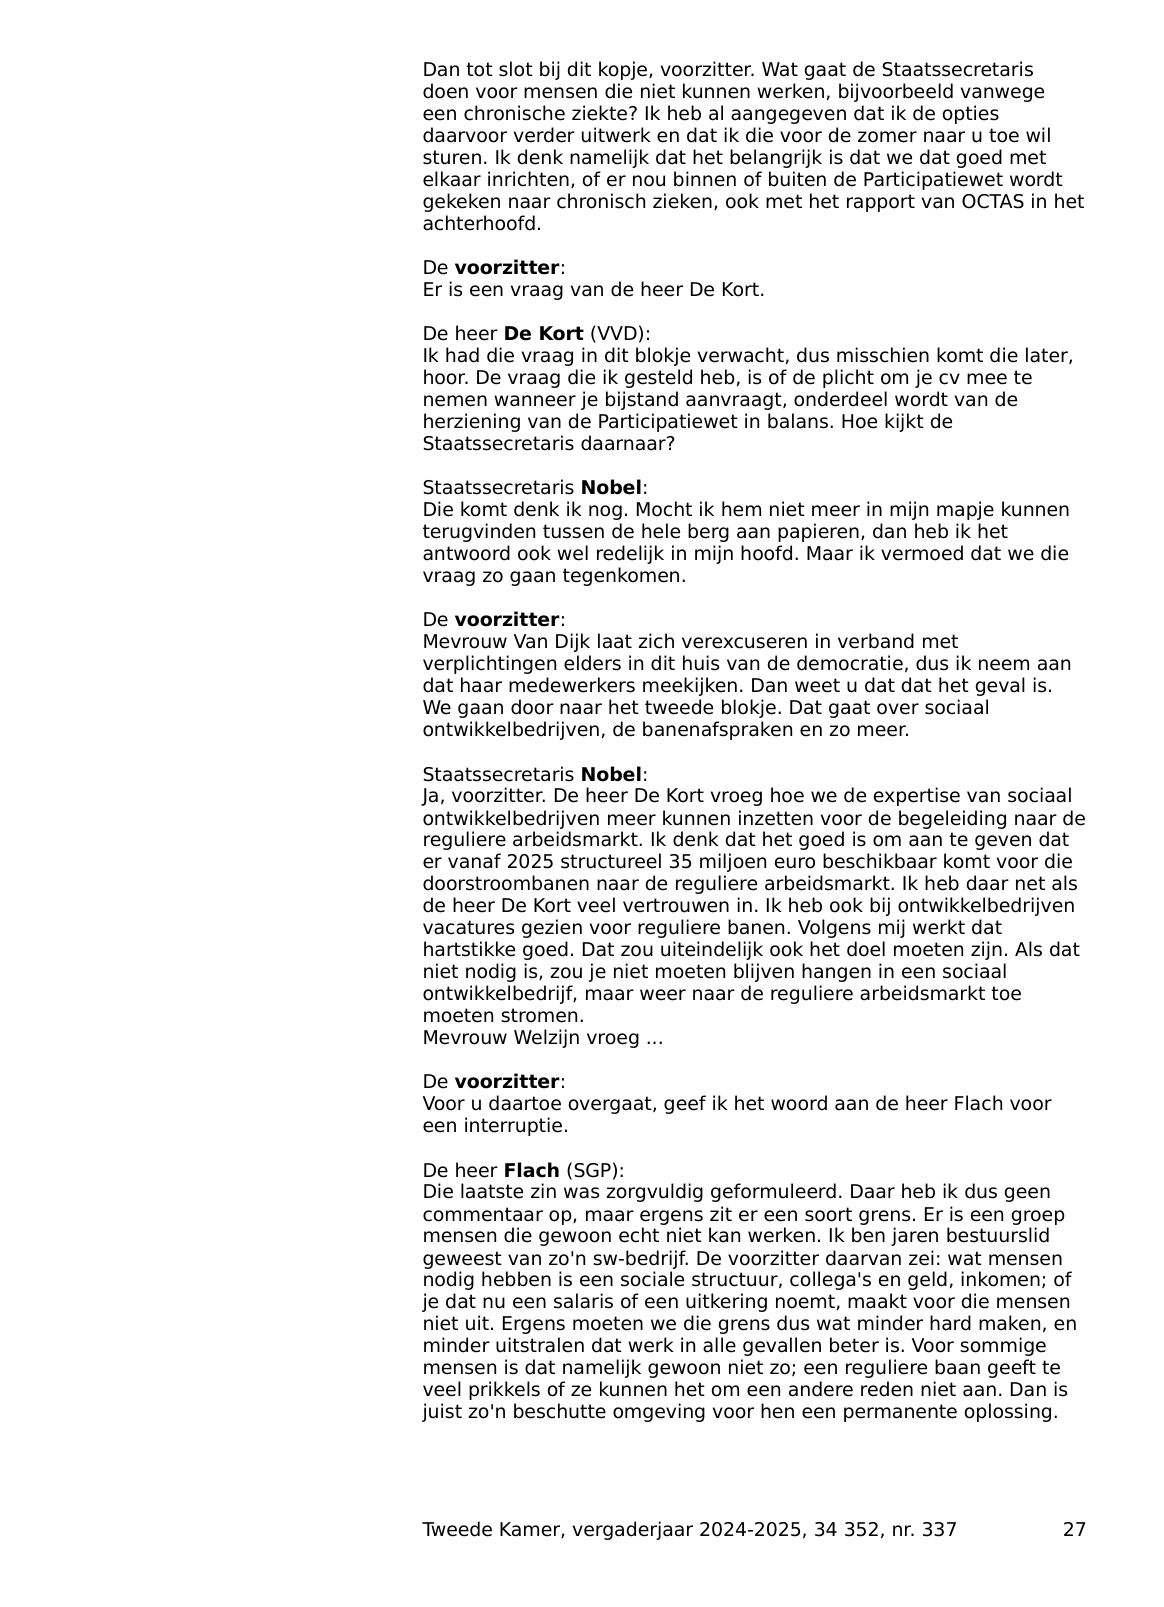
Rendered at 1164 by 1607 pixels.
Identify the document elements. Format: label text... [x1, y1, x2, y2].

text Die laatste zin was zorgvuldig geformuleerd. Daar heb ik dus geen commentaar op, maar ergens zit er een soort grens. Er is een groep mensen die gewoon echt niet kan werken. Ik ben jaren bestuurslid geweest van zo'n sw-bedrijf. De voorzitter daarvan zei: wat mensen nodig hebben is een sociale structuur, collega's en geld, inkomen; of je dat nu een salaris of een uitkering noemt, maakt voor die mensen niet uit. Ergens moeten we die grens dus wat minder hard maken, en minder uitstralen dat werk in alle gevallen beter is. Voor sommige mensen is dat namelijk gewoon niet zo; een reguliere baan geeft te veel prikkels of ze kunnen het om een andere reden niet aan. Dan is juist zo'n beschutte omgeving voor hen een permanente oplossing. [422, 1181, 1087, 1423]
text Die komt denk ik nog. Mocht ik hem niet meer in mijn mapje kunnen terugvinden tussen de hele berg aan papieren, dan heb ik het antwoord ook wel redelijk in mijn hoofd. Maar ik vermoed dat we die vraag zo gaan tegenkomen. [422, 499, 1087, 587]
text Er is een vraag van de heer De Kort. [422, 279, 1087, 301]
text De heer De Kort (VVD): [422, 323, 1087, 345]
text Staatssecretaris Nobel: [422, 477, 1087, 499]
text Mevrouw Van Dijk laat zich verexcuseren in verband met verplichtingen elders in dit huis van de democratie, dus ik neem aan dat haar medewerkers meekijken. Dan weet u dat dat het geval is. [422, 631, 1087, 697]
text Mevrouw Welzijn vroeg ... [422, 1027, 1087, 1049]
text Voor u daartoe overgaat, geef ik het woord aan de heer Flach voor een interruptie. [422, 1093, 1087, 1137]
text De voorzitter: [422, 609, 1087, 631]
text Ja, voorzitter. De heer De Kort vroeg hoe we de expertise van sociaal ontwikkelbedrijven meer kunnen inzetten voor de begeleiding naar de reguliere arbeidsmarkt. Ik denk dat het goed is om aan te geven dat er vanaf 2025 structureel 35 miljoen euro beschikbaar komt voor die doorstroombanen naar de reguliere arbeidsmarkt. Ik heb daar net als de heer De Kort veel vertrouwen in. Ik heb ook bij ontwikkelbedrijven vacatures gezien voor reguliere banen. Volgens mij werkt dat hartstikke goed. Dat zou uiteindelijk ook het doel moeten zijn. Als dat niet nodig is, zou je niet moeten blijven hangen in een sociaal ontwikkelbedrijf, maar weer naar de reguliere arbeidsmarkt toe moeten stromen. [422, 785, 1087, 1027]
text We gaan door naar het tweede blokje. Dat gaat over sociaal ontwikkelbedrijven, de banenafspraken en zo meer. [422, 697, 1087, 741]
text De heer Flach (SGP): [422, 1159, 1087, 1181]
text De voorzitter: [422, 1071, 1087, 1093]
text Dan tot slot bij dit kopje, voorzitter. Wat gaat de Staatssecretaris doen voor mensen die niet kunnen werken, bijvoorbeeld vanwege een chronische ziekte? Ik heb al aangegeven dat ik de opties daarvoor verder uitwerk en dat ik die voor de zomer naar u toe wil sturen. Ik denk namelijk dat het belangrijk is dat we dat goed met elkaar inrichten, of er nou binnen of buiten de Participatiewet wordt gekeken naar chronisch zieken, ook met het rapport van OCTAS in het achterhoofd. [422, 59, 1087, 235]
text Ik had die vraag in dit blokje verwacht, dus misschien komt die later, hoor. De vraag die ik gesteld heb, is of de plicht om je cv mee te nemen wanneer je bijstand aanvraagt, onderdeel wordt van de herziening van de Participatiewet in balans. Hoe kijkt de Staatssecretaris daarnaar? [422, 345, 1087, 455]
text De voorzitter: [422, 257, 1087, 279]
text Staatssecretaris Nobel: [422, 763, 1087, 785]
